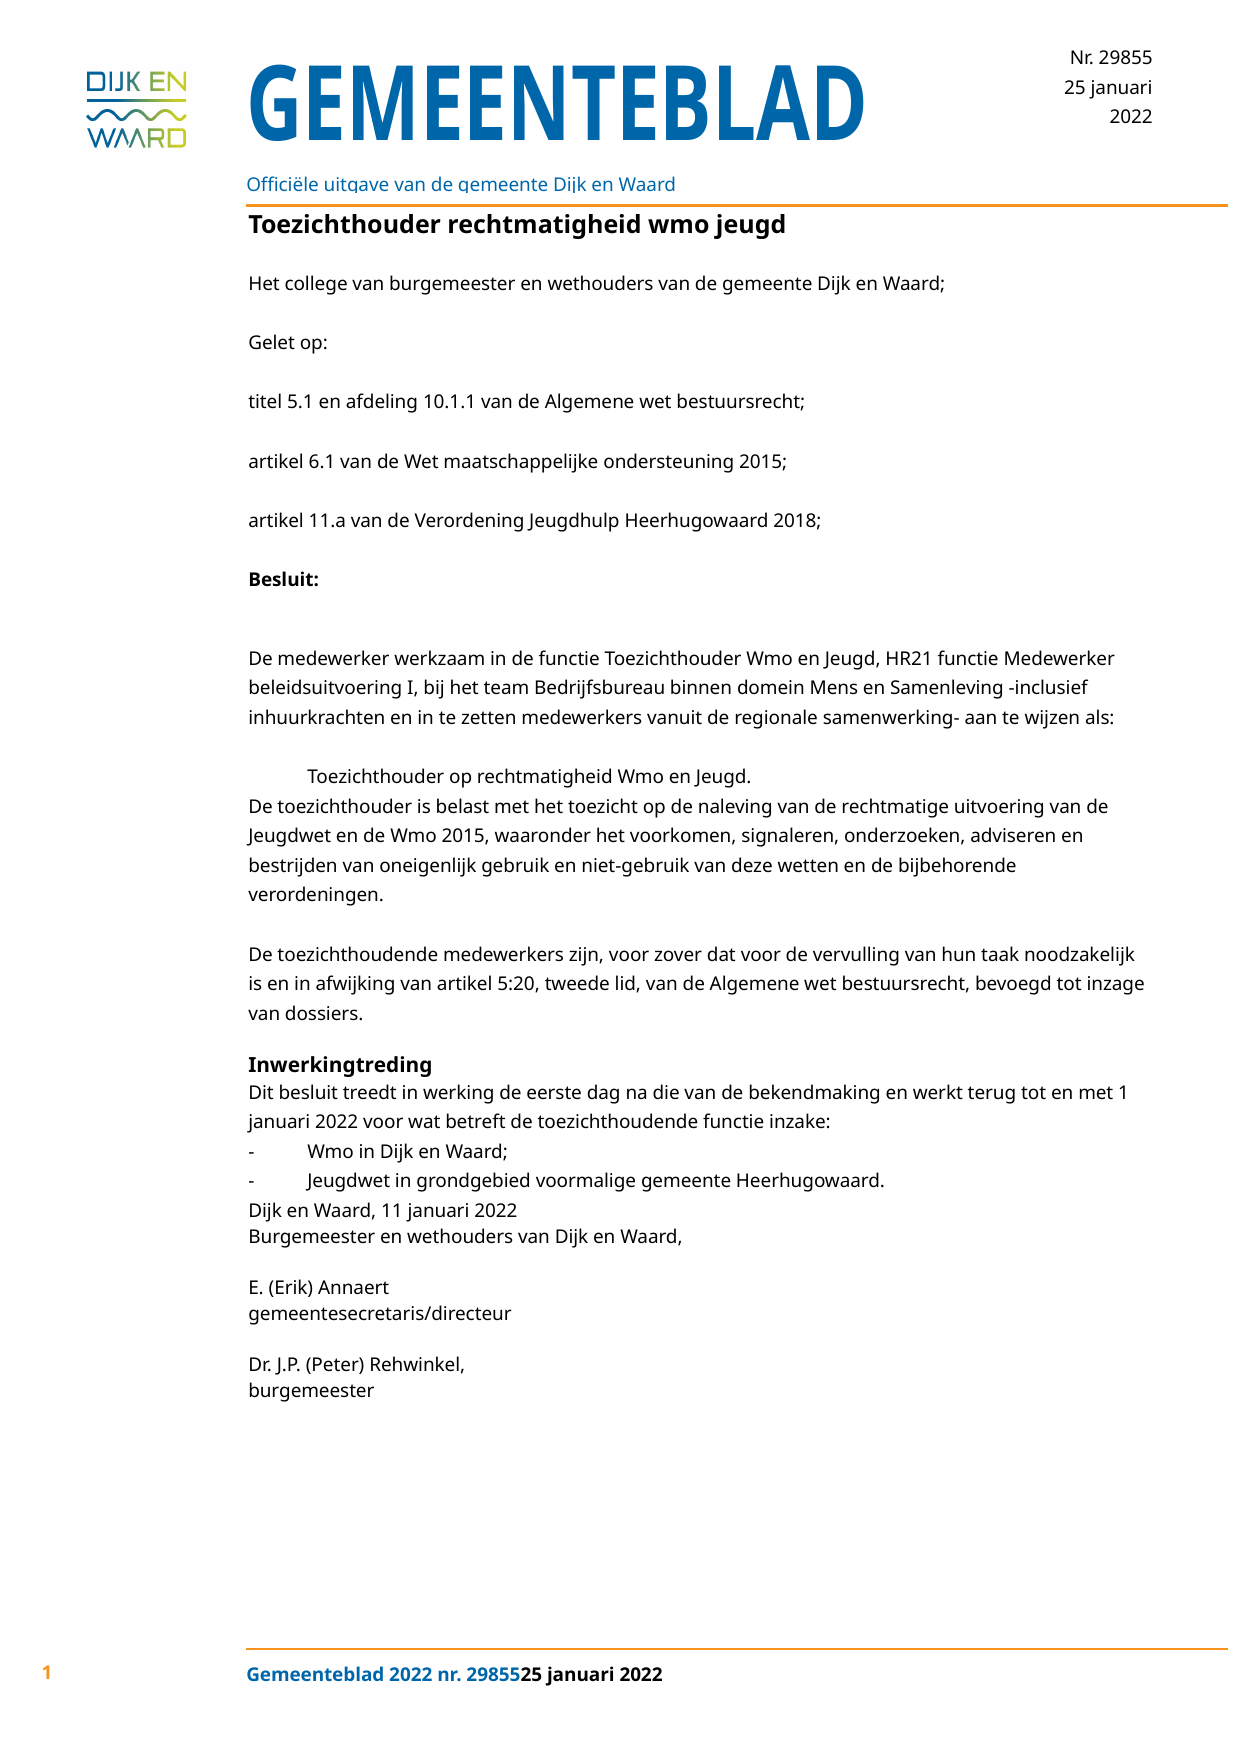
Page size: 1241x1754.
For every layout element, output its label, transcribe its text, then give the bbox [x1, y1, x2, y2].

list Wmo in Dijk en Waard; [248, 1138, 1152, 1164]
text Dijk en Waard, 11 januari 2022 [248, 1197, 1152, 1223]
text Het college van burgemeester en wethouders van de gemeente Dijk en Waard; [248, 270, 1152, 296]
text Burgemeester en wethouders van Dijk en Waard, [248, 1223, 1152, 1249]
text E. (Erik) Annaert [248, 1274, 1152, 1300]
text Dr. J.P. (Peter) Rehwinkel, [248, 1352, 1152, 1377]
text Inwerkingtreding [248, 1050, 1152, 1079]
picture [41, 47, 231, 172]
text artikel 11.a van de Verordening Jeugdhulp Heerhugowaard 2018; [248, 507, 1152, 533]
text titel 5.1 en afdeling 10.1.1 van de Algemene wet bestuursrecht; [248, 389, 1152, 414]
text burgemeester [248, 1377, 1152, 1403]
text Dit besluit treedt in werking de eerste dag na die van de bekendmaking en werkt terug tot en met 1 januari 2022 voor wat betreft de toezichthoudende functie inzake: [248, 1079, 1152, 1134]
text De toezichthouder is belast met het toezicht op de naleving van de rechtmatige uitvoering van de Jeugdwet en de Wmo 2015, waaronder het voorkomen, signaleren, onderzoeken, adviseren en bestrijden van oneigenlijk gebruik en niet-gebruik van deze wetten en de bijbehorende verordeningen. [248, 793, 1152, 907]
text artikel 6.1 van de Wet maatschappelijke ondersteuning 2015; [248, 448, 1152, 473]
list Toezichthouder op rechtmatigheid Wmo en Jeugd. [248, 763, 1152, 789]
text Toezichthouder rechtmatigheid wmo jeugd [248, 207, 1152, 241]
text De toezichthoudende medewerkers zijn, voor zover dat voor de vervulling van hun taak noodzakelijk is en in afwijking van artikel 5:20, tweede lid, van de Algemene wet bestuursrecht, bevoegd tot inzage van dossiers. [248, 941, 1152, 1026]
list Jeugdwet in grondgebied voormalige gemeente Heerhugowaard. [248, 1168, 1152, 1193]
text Besluit: [248, 566, 1152, 592]
text Gelet op: [248, 329, 1152, 355]
text gemeentesecretaris/directeur [248, 1300, 1152, 1326]
text De medewerker werkzaam in de functie Toezichthouder Wmo en Jeugd, HR21 functie Medewerker beleidsuitvoering I, bij het team Bedrijfsbureau binnen domein Mens en Samenleving -inclusief inhuurkrachten en in te zetten medewerkers vanuit de regionale samenwerking- aan te wijzen als: [248, 645, 1152, 730]
